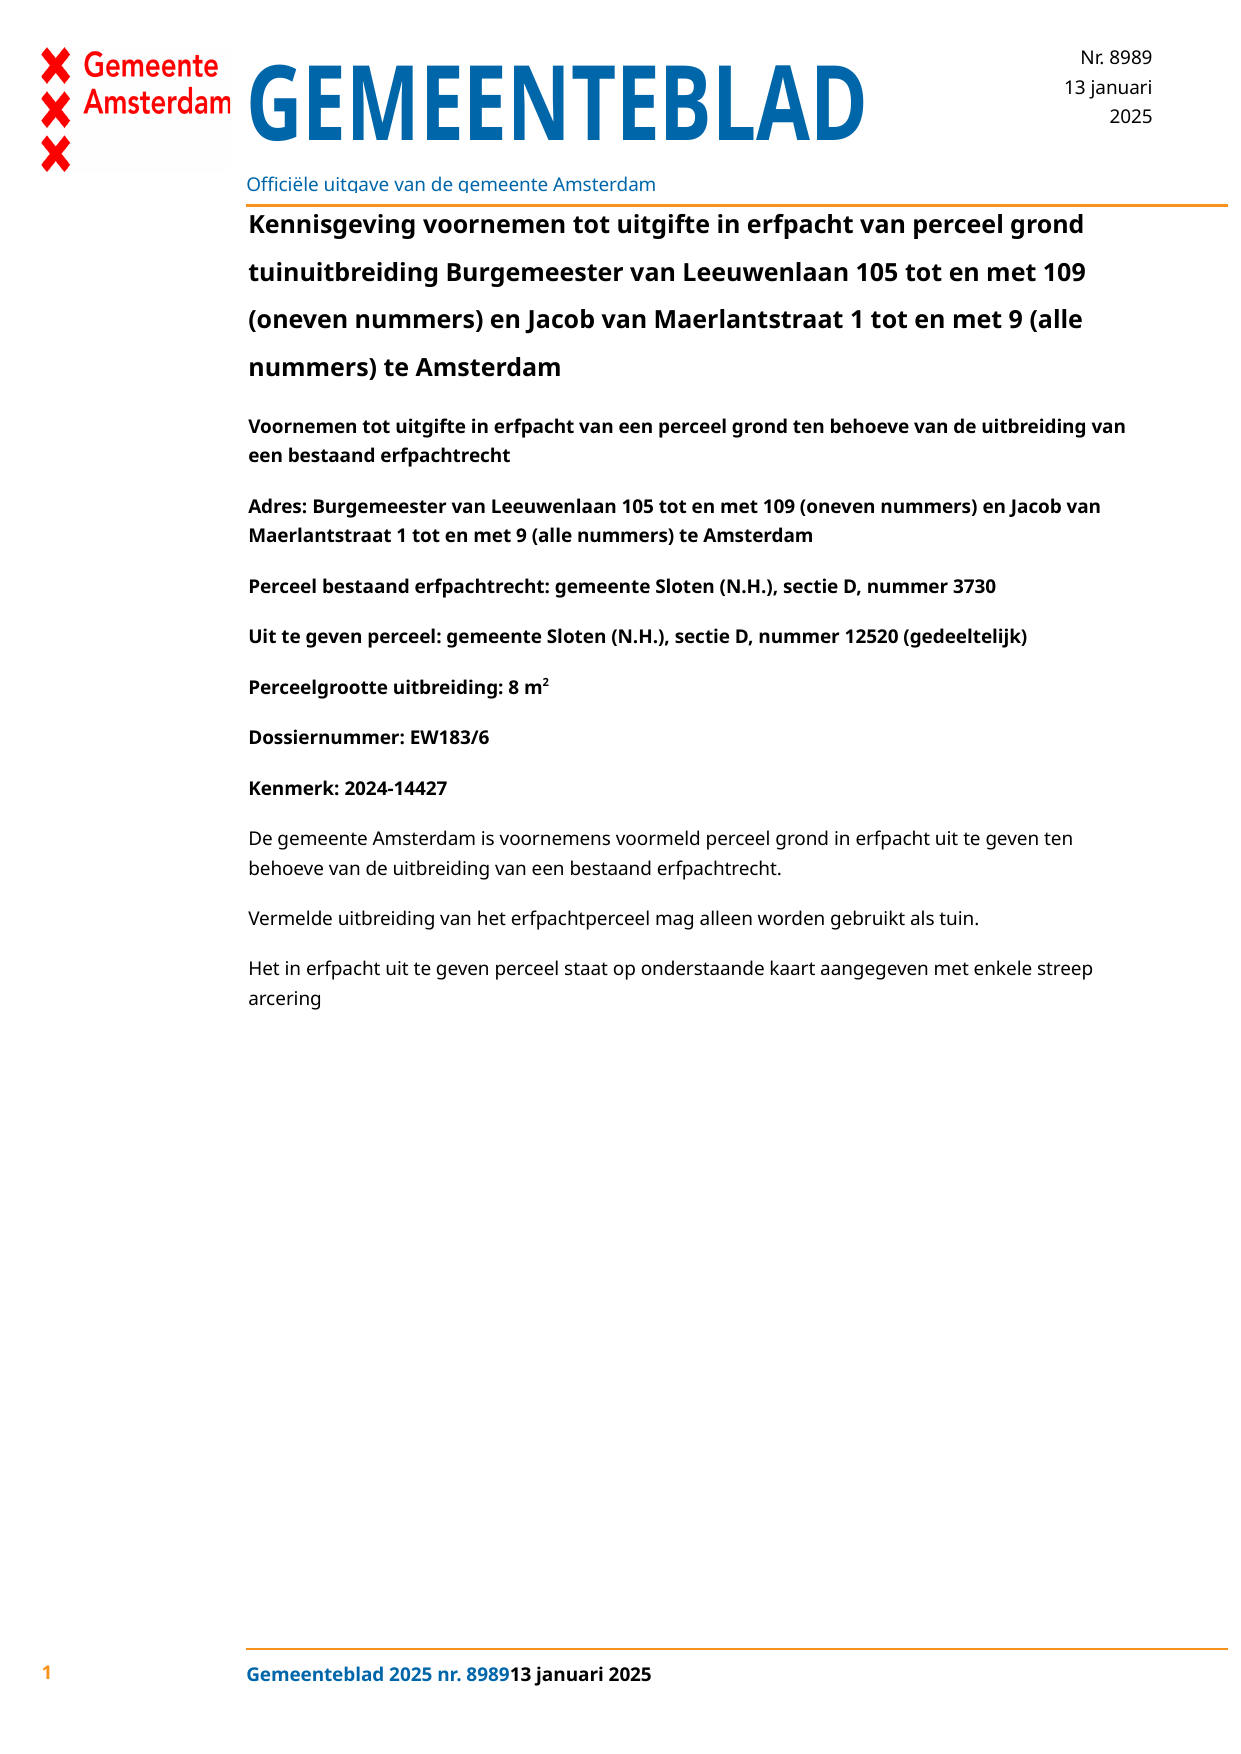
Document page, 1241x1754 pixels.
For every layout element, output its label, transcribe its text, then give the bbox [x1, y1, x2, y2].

text Voornemen tot uitgifte in erfpacht van een perceel grond ten behoeve van de uitbreiding van een bestaand erfpachtrecht [248, 413, 1152, 468]
text De gemeente Amsterdam is voornemens voormeld perceel grond in erfpacht uit te geven ten behoeve van de uitbreiding van een bestaand erfpachtrecht. [248, 825, 1152, 881]
picture [41, 47, 231, 172]
text Kenmerk: 2024-14427 [248, 775, 1152, 801]
text Het in erfpacht uit te geven perceel staat op onderstaande kaart aangegeven met enkele streep arcering [248, 956, 1152, 1011]
text Kennisgeving voornemen tot uitgifte in erfpacht van perceel grond tuinuitbreiding Burgemeester van Leeuwenlaan 105 tot en met 109 (oneven nummers) en Jacob van Maerlantstraat 1 tot en met 9 (alle nummers) te Amsterdam [248, 207, 1152, 384]
text Perceelgrootte uitbreiding: 8 m2 [248, 674, 1152, 700]
text Uit te geven perceel: gemeente Sloten (N.H.), sectie D, nummer 12520 (gedeeltelijk) [248, 623, 1152, 649]
text Vermelde uitbreiding van het erfpachtperceel mag alleen worden gebruikt als tuin. [248, 905, 1152, 931]
text Perceel bestaand erfpachtrecht: gemeente Sloten (N.H.), sectie D, nummer 3730 [248, 573, 1152, 599]
text Adres: Burgemeester van Leeuwenlaan 105 tot en met 109 (oneven nummers) en Jacob van Maerlantstraat 1 tot en met 9 (alle nummers) te Amsterdam [248, 493, 1152, 548]
text Dossiernummer: EW183/6 [248, 724, 1152, 750]
